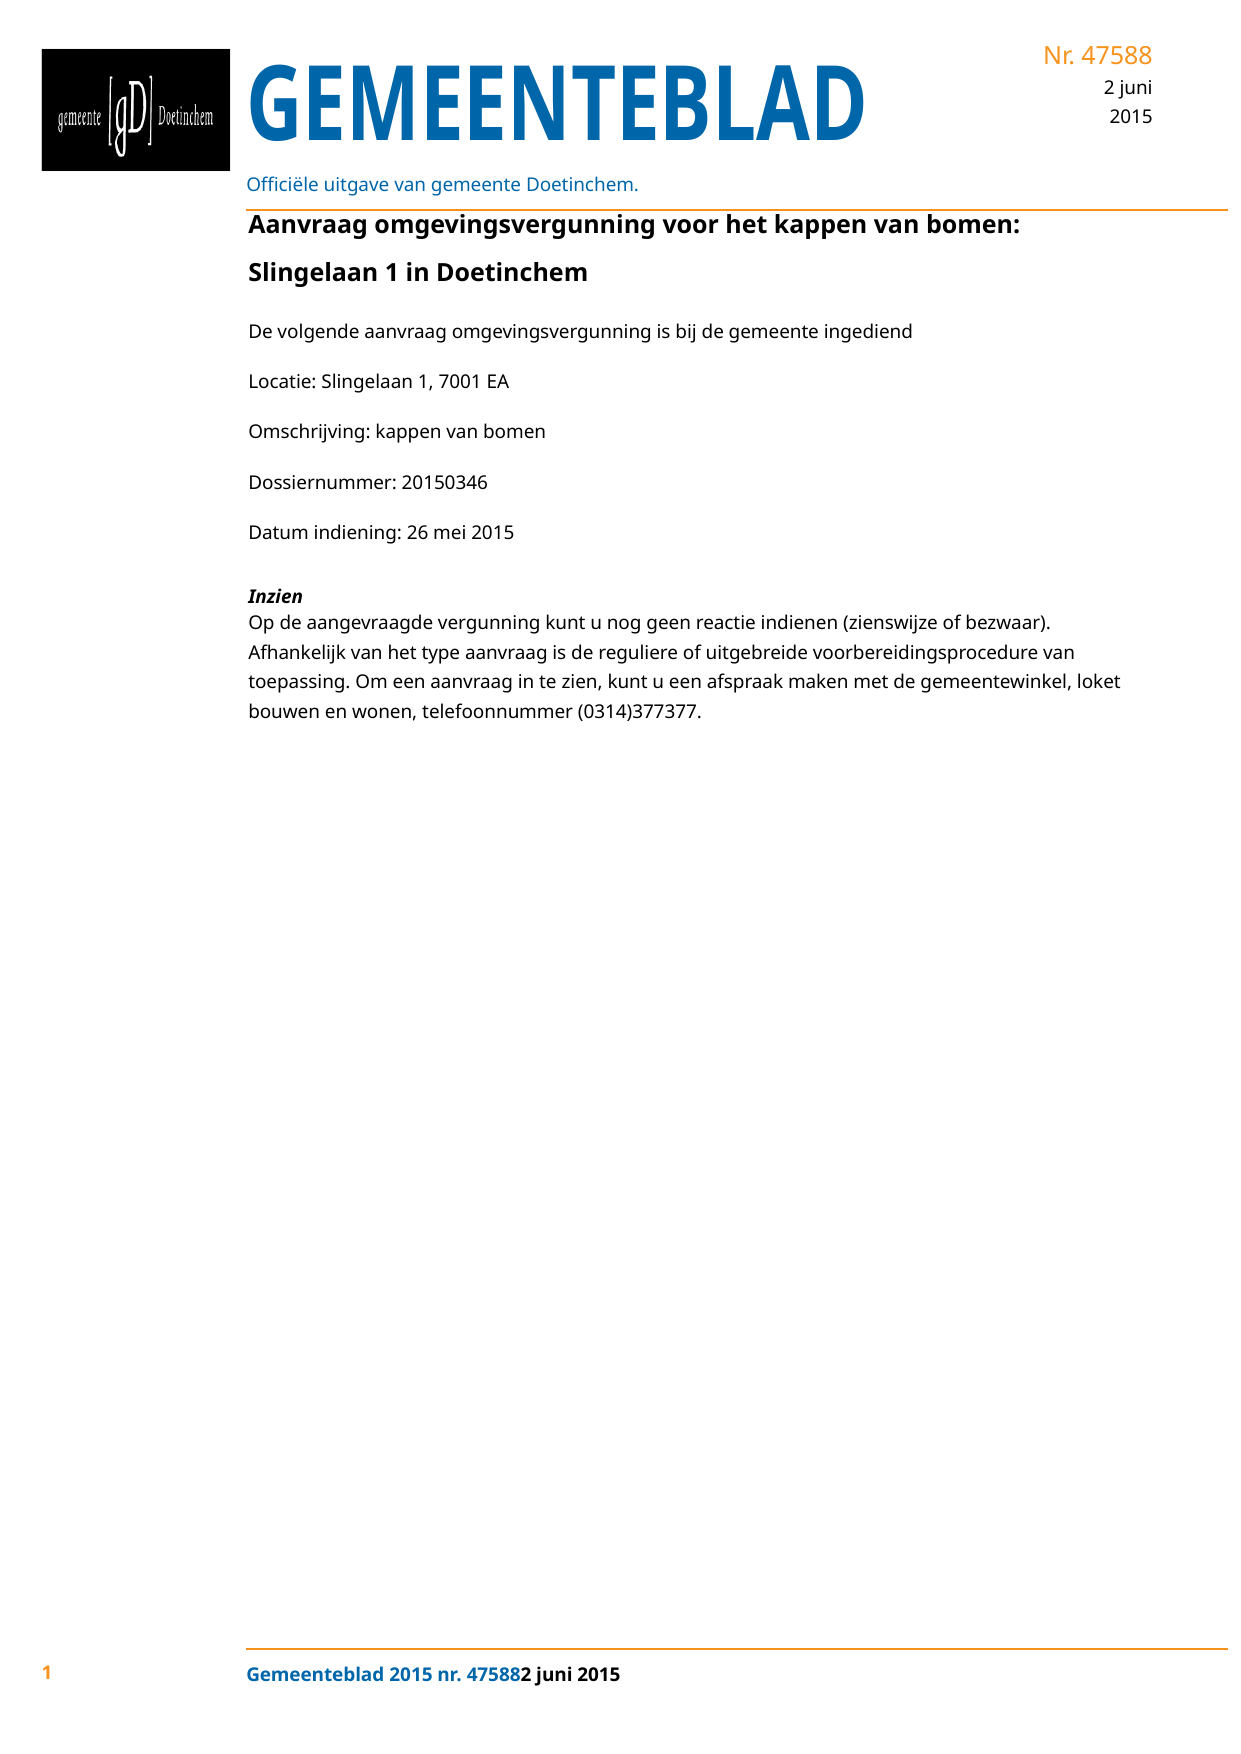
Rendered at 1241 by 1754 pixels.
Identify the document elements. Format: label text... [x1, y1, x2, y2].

text Datum indiening: 26 mei 2015 [248, 519, 1152, 545]
text Locatie: Slingelaan 1, 7001 EA [248, 368, 1152, 394]
text Aanvraag omgevingsvergunning voor het kappen van bomen: Slingelaan 1 in Doetinchem [248, 211, 1152, 288]
picture [41, 47, 231, 172]
text De volgende aanvraag omgevingsvergunning is bij de gemeente ingediend [248, 318, 1152, 344]
text Op de aangevraagde vergunning kunt u nog geen reactie indienen (zienswijze of bezwaar). Afhankelijk van het type aanvraag is de reguliere of uitgebreide voorbereidingsprocedure van toepassing. Om een aanvraag in te zien, kunt u een afspraak maken met de gemeentewinkel, loket bouwen en wonen, telefoonnummer (0314)377377. [248, 609, 1152, 724]
text Dossiernummer: 20150346 [248, 469, 1152, 495]
text Inzien [248, 583, 1152, 609]
text Omschrijving: kappen van bomen [248, 419, 1152, 444]
